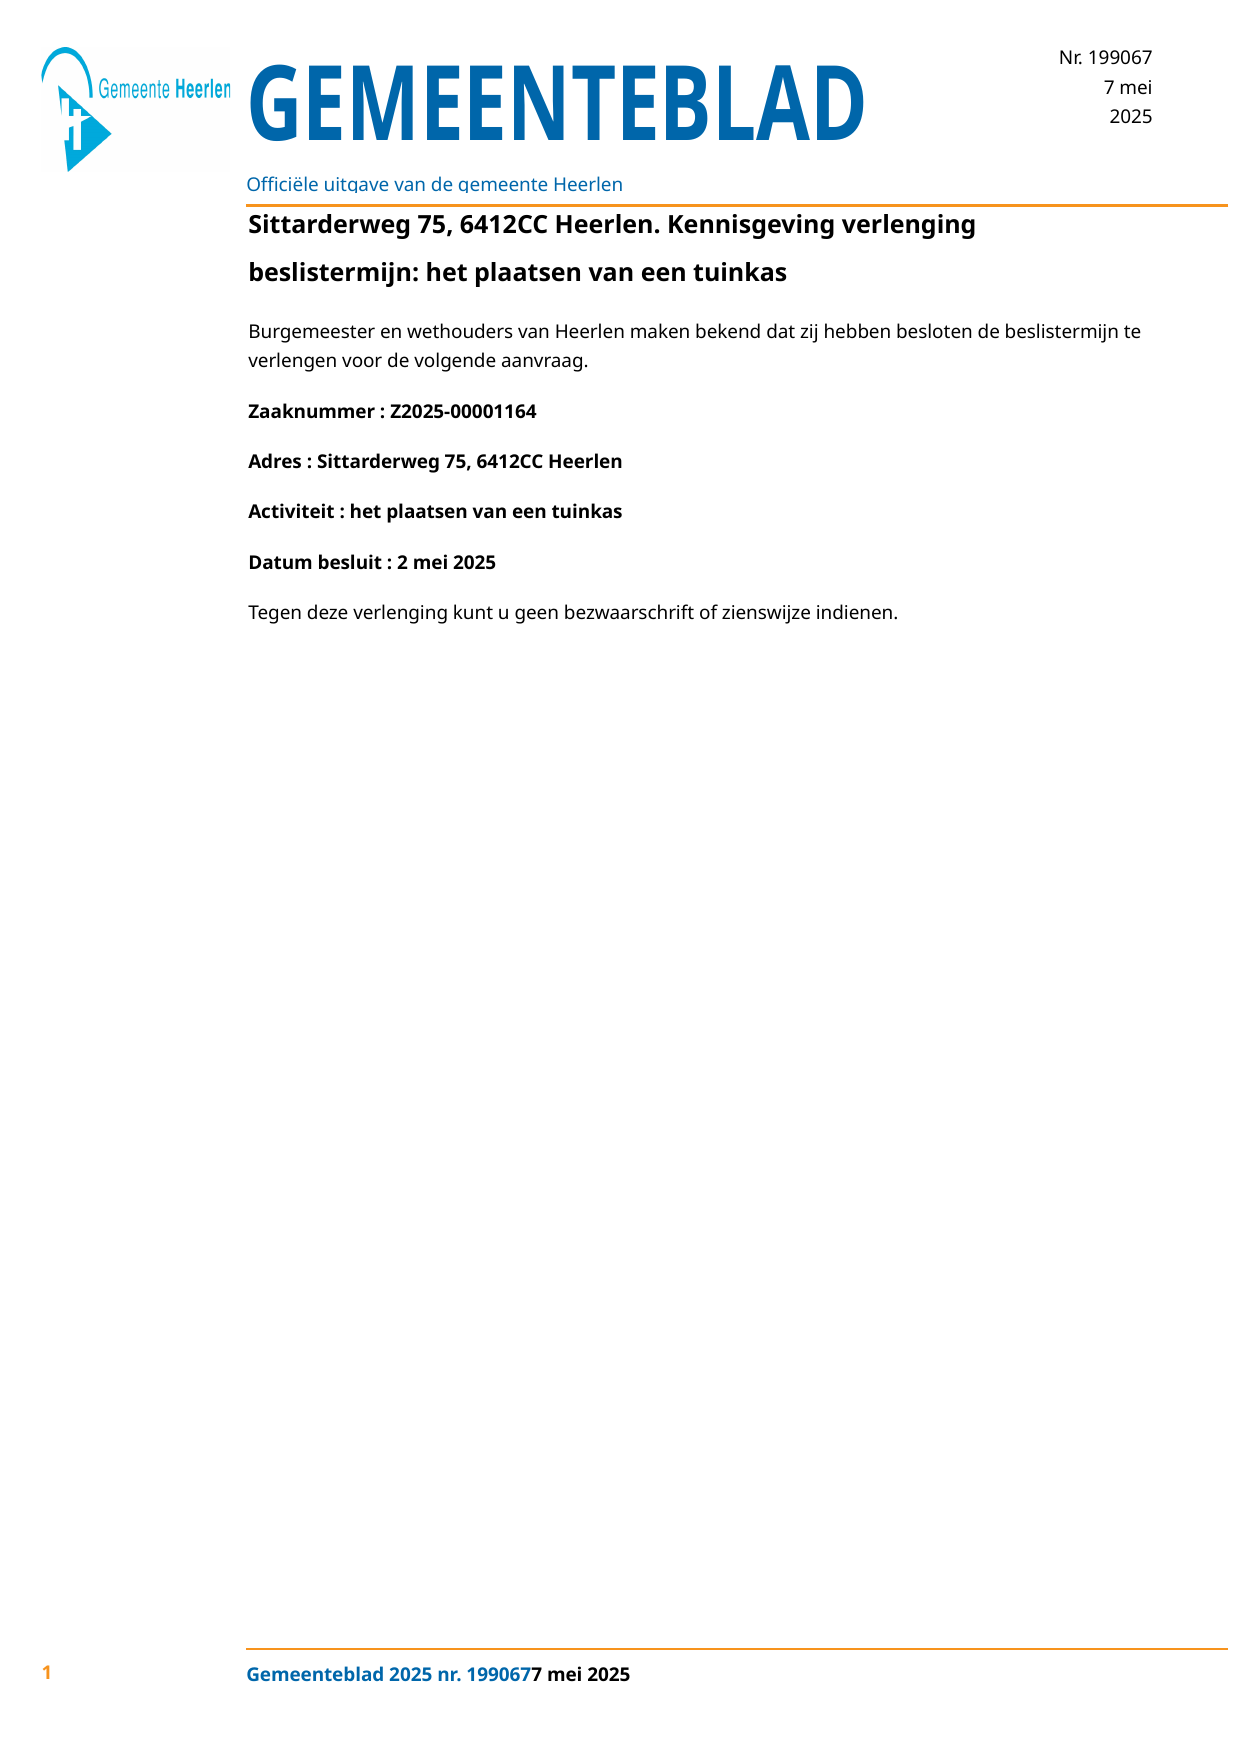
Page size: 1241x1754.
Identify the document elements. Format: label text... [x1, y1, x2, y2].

text Activiteit : het plaatsen van een tuinkas [248, 499, 1152, 524]
text Burgemeester en wethouders van Heerlen maken bekend dat zij hebben besloten de beslistermijn te verlengen voor de volgende aanvraag. [248, 318, 1152, 373]
text Sittarderweg 75, 6412CC Heerlen. Kennisgeving verlenging beslistermijn: het plaatsen van een tuinkas [248, 207, 1152, 288]
text Tegen deze verlenging kunt u geen bezwaarschrift of zienswijze indienen. [248, 599, 1152, 625]
text Zaaknummer : Z2025-00001164 [248, 398, 1152, 424]
picture [41, 47, 231, 172]
text Datum besluit : 2 mei 2025 [248, 549, 1152, 575]
picture [41, 47, 59, 70]
text Adres : Sittarderweg 75, 6412CC Heerlen [248, 448, 1152, 474]
